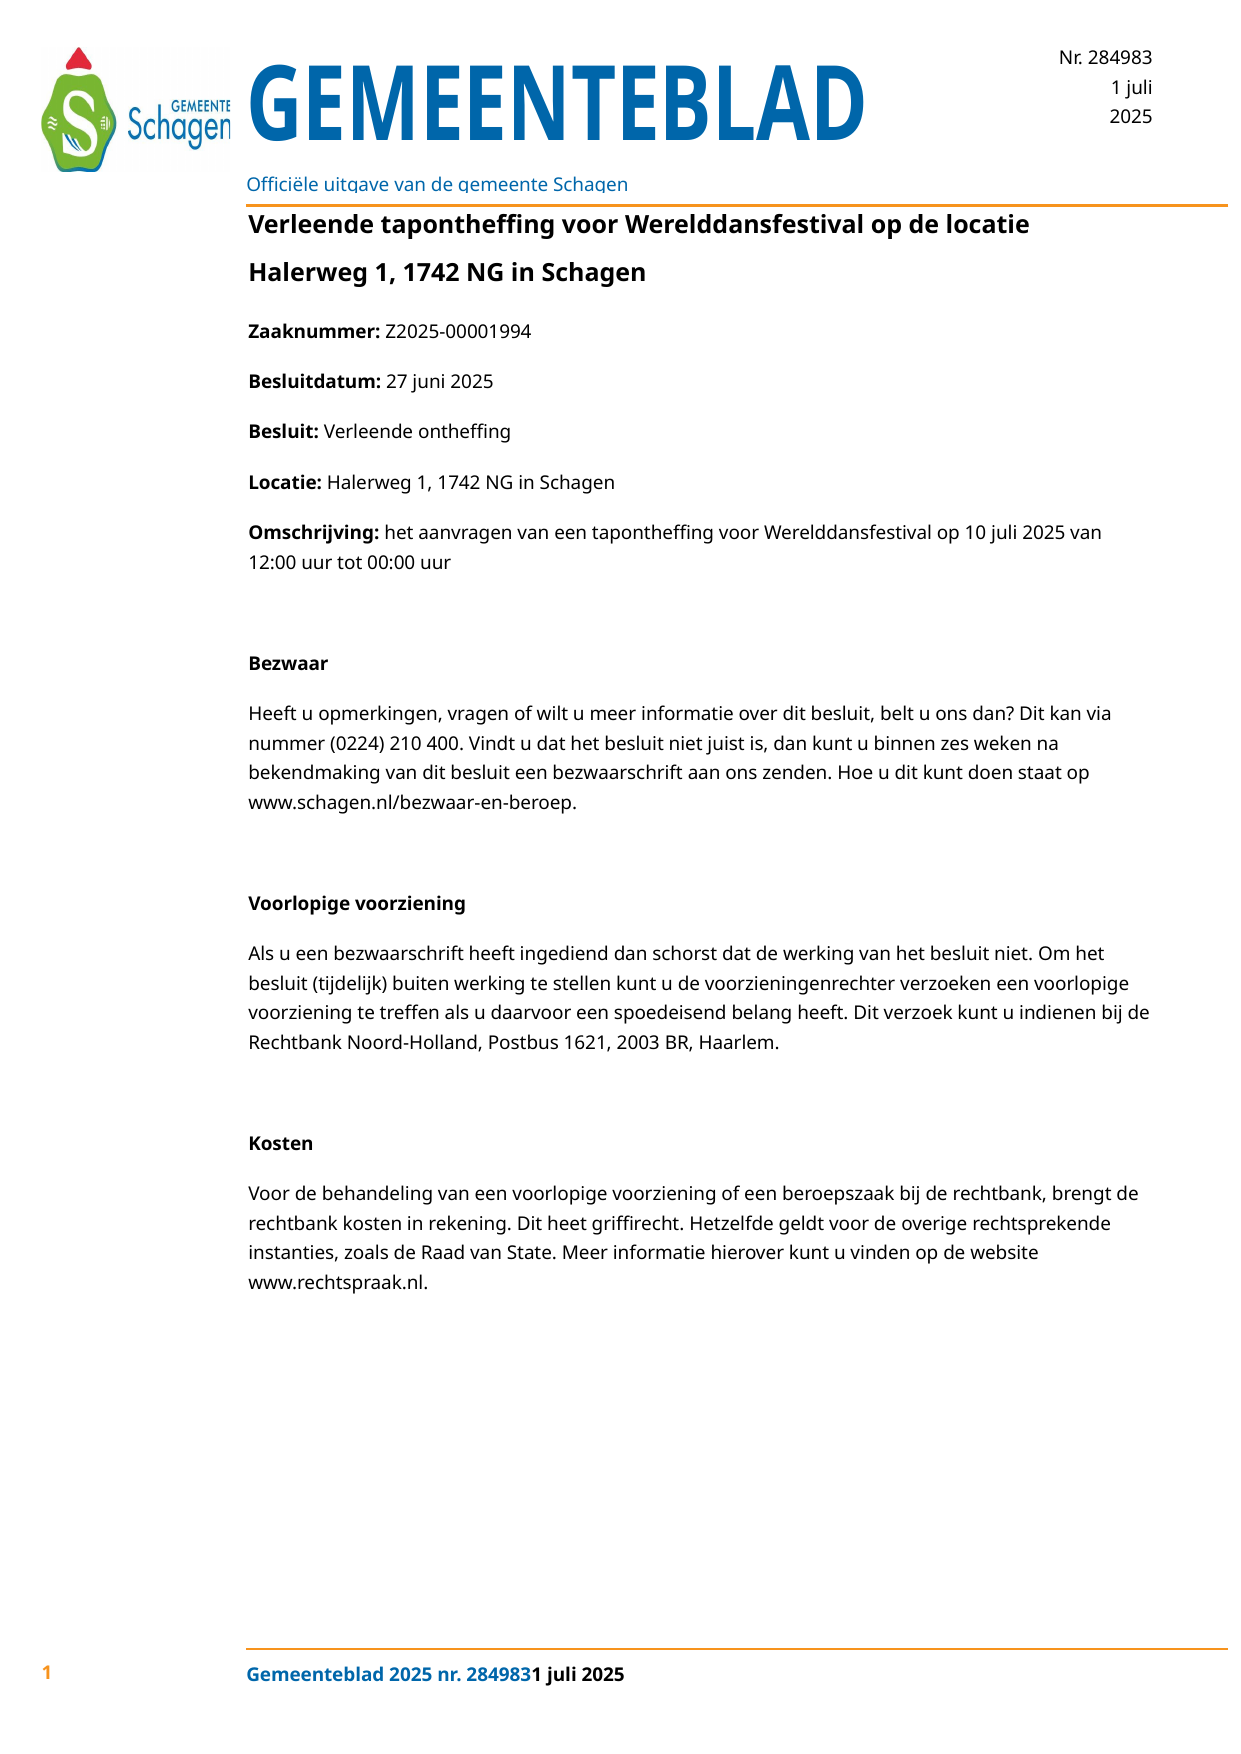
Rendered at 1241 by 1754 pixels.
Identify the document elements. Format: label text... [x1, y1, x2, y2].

text Voor de behandeling van een voorlopige voorziening of een beroepszaak bij de rechtbank, brengt de rechtbank kosten in rekening. Dit heet griffirecht. Hetzelfde geldt voor de overige rechtsprekende instanties, zoals de Raad van State. Meer informatie hierover kunt u vinden op de website www.rechtspraak.nl. [248, 1180, 1152, 1295]
text Kosten [248, 1130, 1152, 1156]
text Als u een bezwaarschrift heeft ingediend dan schorst dat de werking van het besluit niet. Om het besluit (tijdelijk) buiten werking te stellen kunt u de voorzieningenrechter verzoeken een voorlopige voorziening te treffen als u daarvoor een spoedeisend belang heeft. Dit verzoek kunt u indienen bij de Rechtbank Noord-Holland, Postbus 1621, 2003 BR, Haarlem. [248, 940, 1152, 1055]
text Verleende tapontheffing voor Werelddansfestival op de locatie Halerweg 1, 1742 NG in Schagen [248, 207, 1152, 288]
text Besluit: Verleende ontheffing [248, 419, 1152, 444]
text Voorlopige voorziening [248, 890, 1152, 916]
text Locatie: Halerweg 1, 1742 NG in Schagen [248, 469, 1152, 495]
text Zaaknummer: Z2025-00001994 [248, 318, 1152, 344]
picture [41, 47, 231, 172]
text Omschrijving: het aanvragen van een tapontheffing voor Werelddansfestival op 10 juli 2025 van 12:00 uur tot 00:00 uur [248, 519, 1152, 575]
text Besluitdatum: 27 juni 2025 [248, 368, 1152, 394]
text Heeft u opmerkingen, vragen of wilt u meer informatie over dit besluit, belt u ons dan? Dit kan via nummer (0224) 210 400. Vindt u dat het besluit niet juist is, dan kunt u binnen zes weken na bekendmaking van dit besluit een bezwaarschrift aan ons zenden. Hoe u dit kunt doen staat op www.schagen.nl/bezwaar-en-beroep. [248, 700, 1152, 815]
text Bezwaar [248, 650, 1152, 676]
